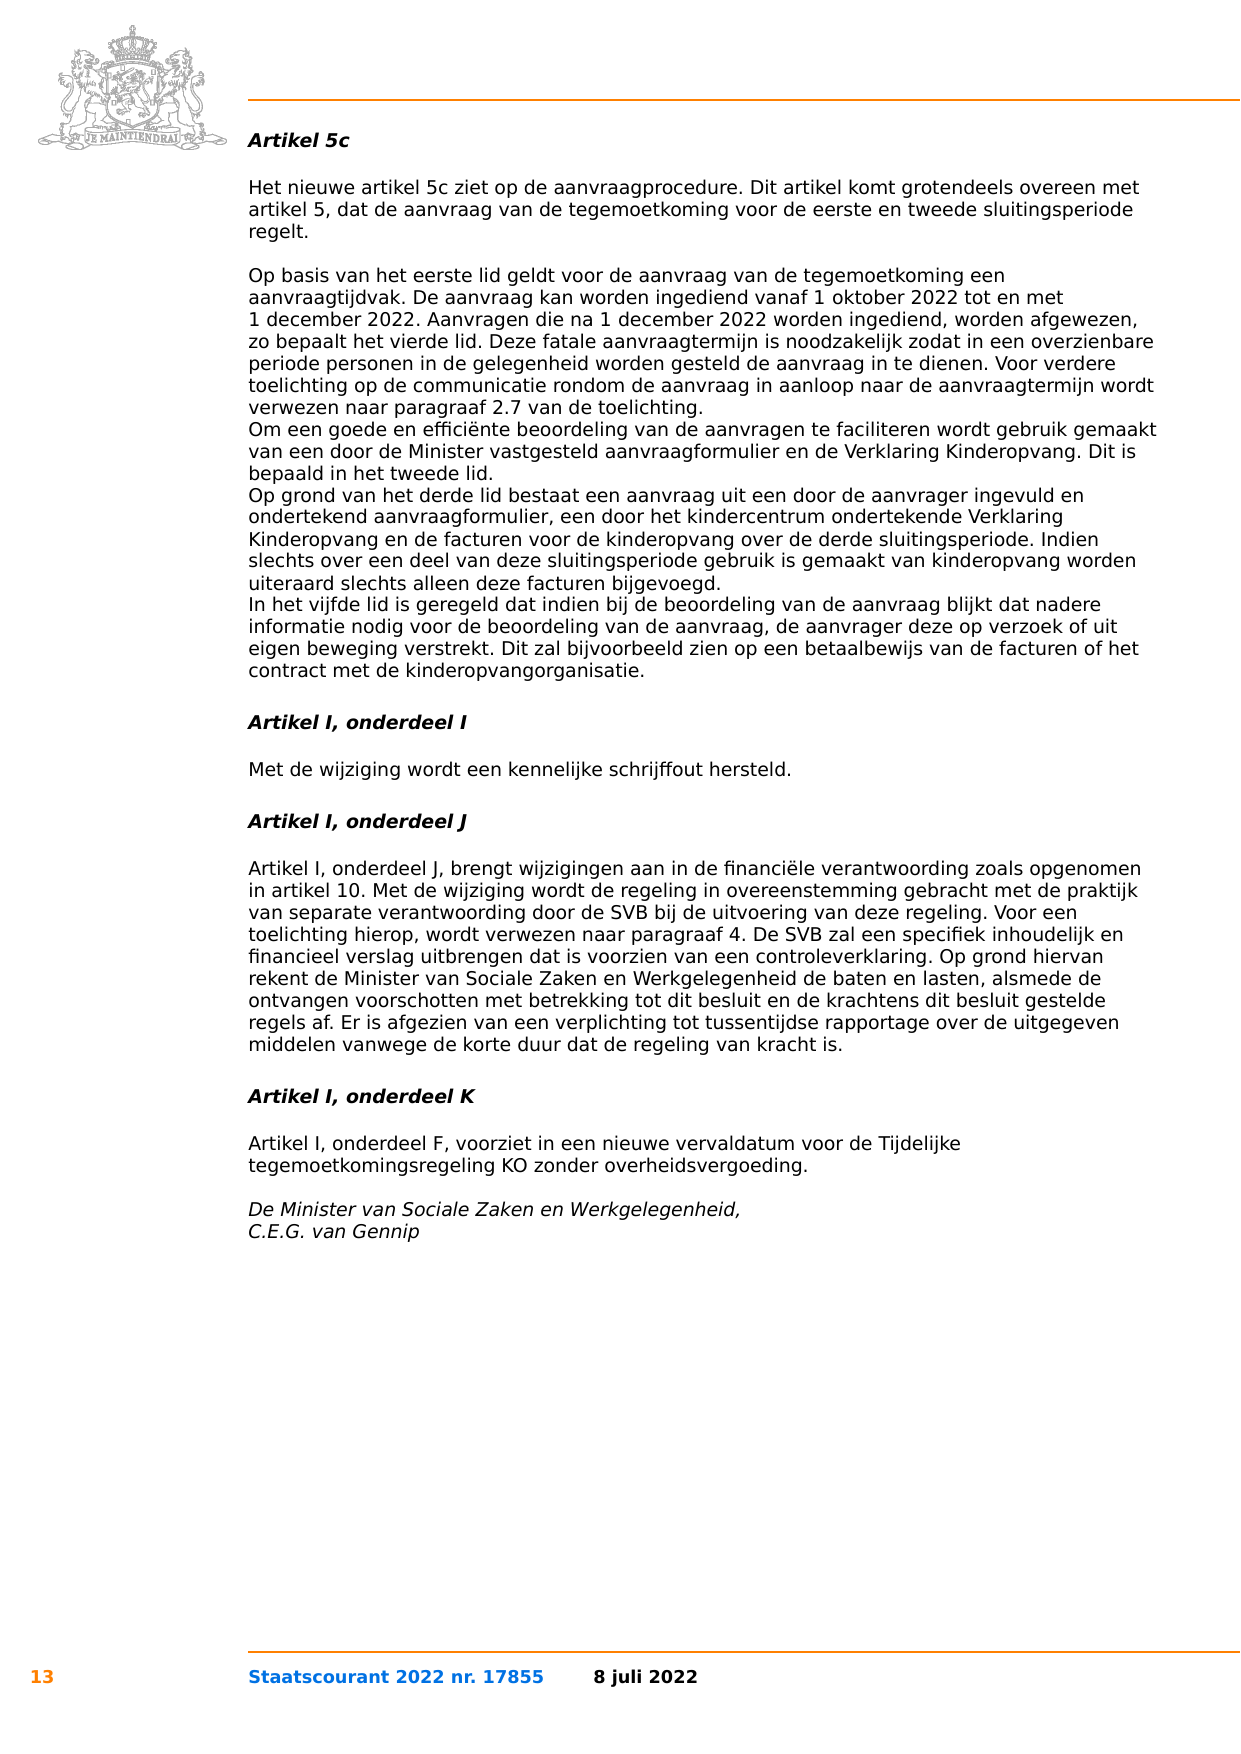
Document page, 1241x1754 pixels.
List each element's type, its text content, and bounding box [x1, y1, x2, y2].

text Artikel I, onderdeel J, brengt wijzigingen aan in de financiële verantwoording zoals opgenomen in artikel 10. Met de wijziging wordt de regeling in overeenstemming gebracht met de praktijk van separate verantwoording door de SVB bij de uitvoering van deze regeling. Voor een toelichting hierop, wordt verwezen naar paragraaf 4. De SVB zal een specifiek inhoudelijk en financieel verslag uitbrengen dat is voorzien van een controleverklaring. Op grond hiervan rekent de Minister van Sociale Zaken en Werkgelegenheid de baten en lasten, alsmede de ontvangen voorschotten met betrekking tot dit besluit en de krachtens dit besluit gestelde regels af. Er is afgezien van een verplichting tot tussentijdse rapportage over de uitgegeven middelen vanwege de korte duur dat de regeling van kracht is. [248, 858, 1163, 1056]
text Om een goede en efficiënte beoordeling van de aanvragen te faciliteren wordt gebruik gemaakt van een door de Minister vastgesteld aanvraagformulier en de Verklaring Kinderopvang. Dit is bepaald in het tweede lid. [248, 418, 1163, 484]
subtitle Artikel I, onderdeel K [248, 1086, 1163, 1108]
picture [38, 25, 227, 150]
text De Minister van Sociale Zaken en Werkgelegenheid, C.E.G. van Gennip [248, 1199, 1163, 1243]
subtitle Artikel I, onderdeel J [248, 811, 1163, 833]
text Artikel I, onderdeel F, voorziet in een nieuwe vervaldatum voor de Tijdelijke tegemoetkomingsregeling KO zonder overheidsvergoeding. [248, 1133, 1163, 1177]
text In het vijfde lid is geregeld dat indien bij de beoordeling van de aanvraag blijkt dat nadere informatie nodig voor de beoordeling van de aanvraag, de aanvrager deze op verzoek of uit eigen beweging verstrekt. Dit zal bijvoorbeeld zien op een betaalbewijs van de facturen of het contract met de kinderopvangorganisatie. [248, 594, 1163, 682]
subtitle Artikel I, onderdeel I [248, 712, 1163, 734]
subtitle Artikel 5c [248, 130, 1163, 152]
text Het nieuwe artikel 5c ziet op de aanvraagprocedure. Dit artikel komt grotendeels overeen met artikel 5, dat de aanvraag van de tegemoetkoming voor de eerste en tweede sluitingsperiode regelt. [248, 177, 1163, 243]
text Met de wijziging wordt een kennelijke schrijffout hersteld. [248, 759, 1163, 781]
text Op grond van het derde lid bestaat een aanvraag uit een door de aanvrager ingevuld en ondertekend aanvraagformulier, een door het kindercentrum ondertekende Verklaring Kinderopvang en de facturen voor de kinderopvang over de derde sluitingsperiode. Indien slechts over een deel van deze sluitingsperiode gebruik is gemaakt van kinderopvang worden uiteraard slechts alleen deze facturen bijgevoegd. [248, 484, 1163, 594]
text Op basis van het eerste lid geldt voor de aanvraag van de tegemoetkoming een aanvraagtijdvak. De aanvraag kan worden ingediend vanaf 1 oktober 2022 tot en met 1 december 2022. Aanvragen die na 1 december 2022 worden ingediend, worden afgewezen, zo bepaalt het vierde lid. Deze fatale aanvraagtermijn is noodzakelijk zodat in een overzienbare periode personen in de gelegenheid worden gesteld de aanvraag in te dienen. Voor verdere toelichting op de communicatie rondom de aanvraag in aanloop naar de aanvraagtermijn wordt verwezen naar paragraaf 2.7 van de toelichting. [248, 265, 1163, 418]
